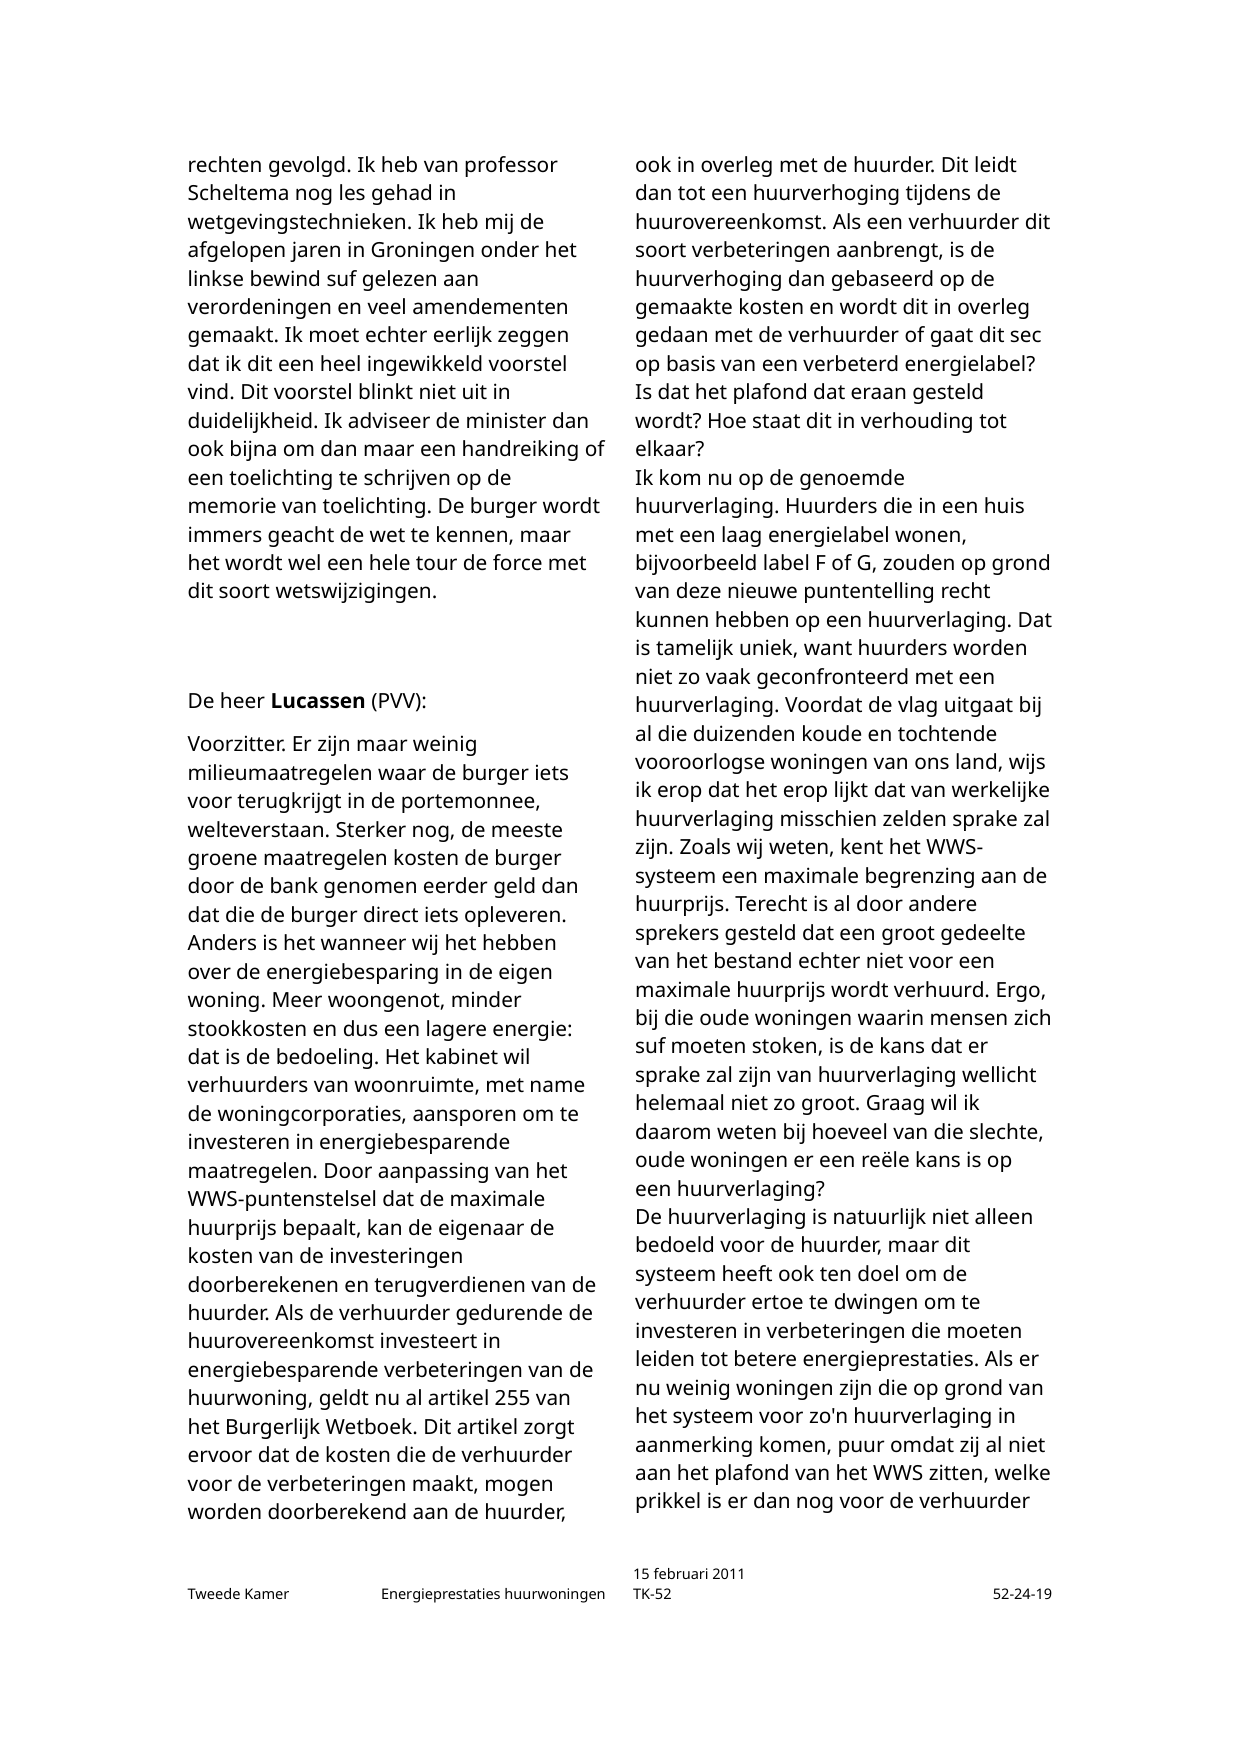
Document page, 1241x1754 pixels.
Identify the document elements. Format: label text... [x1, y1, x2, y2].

text Voorzitter. Er zijn maar weinig milieumaatregelen waar de burger iets voor terugkrijgt in de portemonnee, welteverstaan. Sterker nog, de meeste groene maatregelen kosten de burger door de bank genomen eerder geld dan dat die de burger direct iets opleveren. Anders is het wanneer wij het hebben over de energiebesparing in de eigen woning. Meer woongenot, minder stookkosten en dus een lagere energie: dat is de bedoeling. Het kabinet wil verhuurders van woonruimte, met name de woningcorporaties, aansporen om te investeren in energiebesparende maatregelen. Door aanpassing van het WWS-puntenstelsel dat de maximale huurprijs bepaalt, kan de eigenaar de kosten van de investeringen doorberekenen en terugverdienen van de huurder. Als de verhuurder gedurende de huurovereenkomst investeert in energiebesparende verbeteringen van de huurwoning, geldt nu al artikel 255 van het Burgerlijk Wetboek. Dit artikel zorgt ervoor dat de kosten die de verhuurder voor de verbeteringen maakt, mogen worden doorberekend aan de huurder, [187, 729, 605, 1526]
text De heer Lucassen (PVV): [187, 686, 605, 714]
text ook in overleg met de huurder. Dit leidt dan tot een huurverhoging tijdens de huurovereenkomst. Als een verhuurder dit soort verbeteringen aanbrengt, is de huurverhoging dan gebaseerd op de gemaakte kosten en wordt dit in overleg gedaan met de verhuurder of gaat dit sec op basis van een verbeterd energielabel? Is dat het plafond dat eraan gesteld wordt? Hoe staat dit in verhouding tot elkaar? [635, 150, 1053, 463]
text Ik kom nu op de genoemde huurverlaging. Huurders die in een huis met een laag energielabel wonen, bijvoorbeeld label F of G, zouden op grond van deze nieuwe puntentelling recht kunnen hebben op een huurverlaging. Dat is tamelijk uniek, want huurders worden niet zo vaak geconfronteerd met een huurverlaging. Voordat de vlag uitgaat bij al die duizenden koude en tochtende vooroorlogse woningen van ons land, wijs ik erop dat het erop lijkt dat van werkelijke huurverlaging misschien zelden sprake zal zijn. Zoals wij weten, kent het WWS-systeem een maximale begrenzing aan de huurprijs. Terecht is al door andere sprekers gesteld dat een groot gedeelte van het bestand echter niet voor een maximale huurprijs wordt verhuurd. Ergo, bij die oude woningen waarin mensen zich suf moeten stoken, is de kans dat er sprake zal zijn van huurverlaging wellicht helemaal niet zo groot. Graag wil ik daarom weten bij hoeveel van die slechte, oude woningen er een reële kans is op een huurverlaging? [635, 463, 1053, 1202]
text rechten gevolgd. Ik heb van professor Scheltema nog les gehad in wetgevingstechnieken. Ik heb mij de afgelopen jaren in Groningen onder het linkse bewind suf gelezen aan verordeningen en veel amendementen gemaakt. Ik moet echter eerlijk zeggen dat ik dit een heel ingewikkeld voorstel vind. Dit voorstel blinkt niet uit in duidelijkheid. Ik adviseer de minister dan ook bijna om dan maar een handreiking of een toelichting te schrijven op de memorie van toelichting. De burger wordt immers geacht de wet te kennen, maar het wordt wel een hele tour de force met dit soort wetswijzigingen. [187, 150, 605, 605]
text  [187, 635, 605, 663]
text De huurverlaging is natuurlijk niet alleen bedoeld voor de huurder, maar dit systeem heeft ook ten doel om de verhuurder ertoe te dwingen om te investeren in verbeteringen die moeten leiden tot betere energieprestaties. Als er nu weinig woningen zijn die op grond van het systeem voor zo'n huurverlaging in aanmerking komen, puur omdat zij al niet aan het plafond van het WWS zitten, welke prikkel is er dan nog voor de verhuurder [635, 1202, 1053, 1515]
